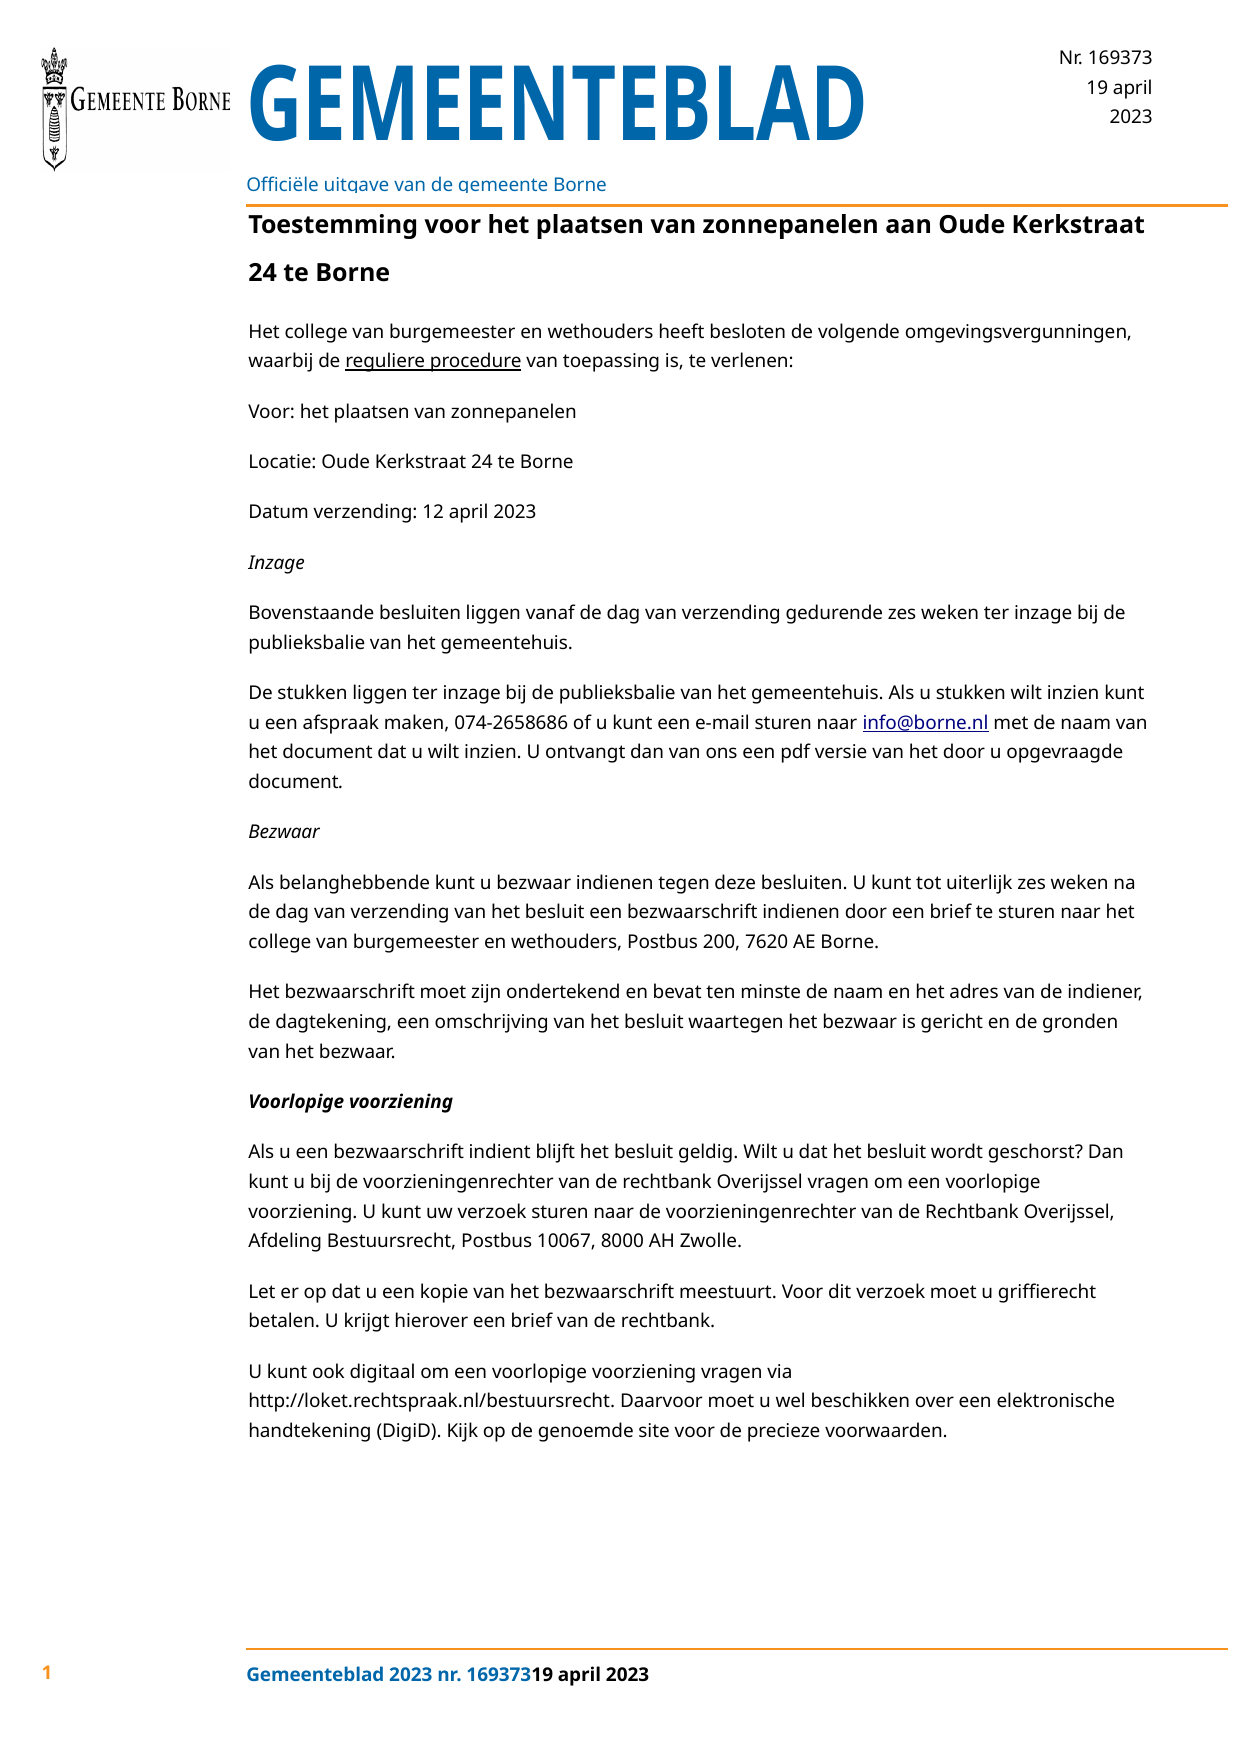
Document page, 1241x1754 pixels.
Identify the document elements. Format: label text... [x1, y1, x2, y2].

text Datum verzending: 12 april 2023 [248, 499, 1152, 524]
text U kunt ook digitaal om een voorlopige voorziening vragen via http://loket.rechtspraak.nl/bestuursrecht. Daarvoor moet u wel beschikken over een elektronische handtekening (DigiD). Kijk op de genoemde site voor de precieze voorwaarden. [248, 1358, 1152, 1443]
text Locatie: Oude Kerkstraat 24 te Borne [248, 448, 1152, 474]
text Bezwaar [248, 819, 1152, 844]
text De stukken liggen ter inzage bij de publieksbalie van het gemeentehuis. Als u stukken wilt inzien kunt u een afspraak maken, 074-2658686 of u kunt een e-mail sturen naar info@borne.nl met de naam van het document dat u wilt inzien. U ontvangt dan van ons een pdf versie van het door u opgevraagde document. [248, 679, 1152, 794]
text Let er op dat u een kopie van het bezwaarschrift meestuurt. Voor dit verzoek moet u griffierecht betalen. U krijgt hierover een brief van de rechtbank. [248, 1278, 1152, 1333]
text Voorlopige voorziening [248, 1088, 1152, 1114]
text Toestemming voor het plaatsen van zonnepanelen aan Oude Kerkstraat 24 te Borne [248, 207, 1152, 288]
text Als belanghebbende kunt u bezwaar indienen tegen deze besluiten. U kunt tot uiterlijk zes weken na de dag van verzending van het besluit een bezwaarschrift indienen door een brief te sturen naar het college van burgemeester en wethouders, Postbus 200, 7620 AE Borne. [248, 869, 1152, 954]
text Het college van burgemeester en wethouders heeft besloten de volgende omgevingsvergunningen, waarbij de reguliere procedure van toepassing is, te verlenen: [248, 318, 1152, 373]
text Als u een bezwaarschrift indient blijft het besluit geldig. Wilt u dat het besluit wordt geschorst? Dan kunt u bij de voorzieningenrechter van de rechtbank Overijssel vragen om een voorlopige voorziening. U kunt uw verzoek sturen naar de voorzieningenrechter van de Rechtbank Overijssel, Afdeling Bestuursrecht, Postbus 10067, 8000 AH Zwolle. [248, 1139, 1152, 1253]
picture [41, 47, 231, 172]
text Bovenstaande besluiten liggen vanaf de dag van verzending gedurende zes weken ter inzage bij de publieksbalie van het gemeentehuis. [248, 599, 1152, 655]
text Het bezwaarschrift moet zijn ondertekend en bevat ten minste de naam en het adres van de indiener, de dagtekening, een omschrijving van het besluit waartegen het bezwaar is gericht en de gronden van het bezwaar. [248, 979, 1152, 1064]
text Voor: het plaatsen van zonnepanelen [248, 398, 1152, 424]
text Inzage [248, 549, 1152, 575]
